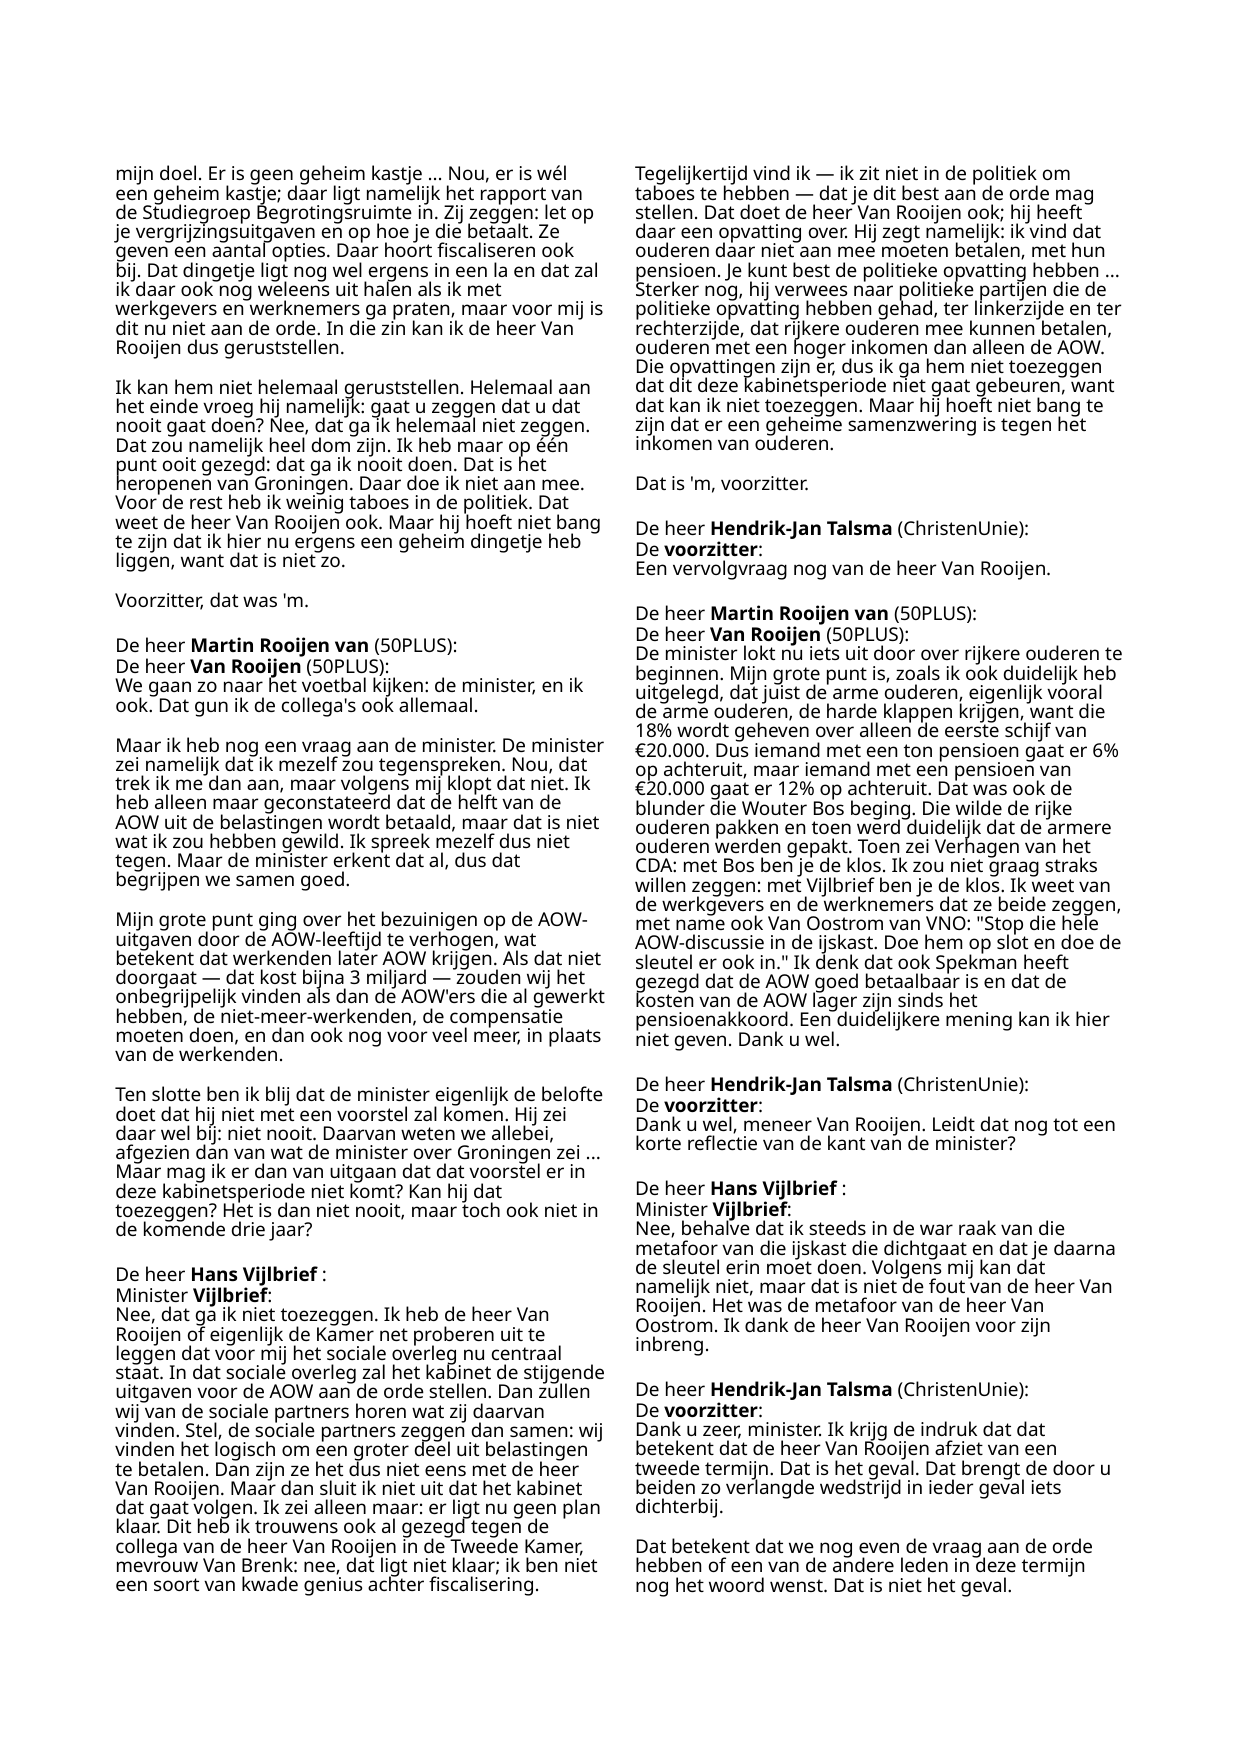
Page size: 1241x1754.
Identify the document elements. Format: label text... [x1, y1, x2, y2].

text mijn doel. Er is geen geheim kastje ... Nou, er is wél een geheim kastje; daar ligt namelijk het rapport van de Studiegroep Begrotingsruimte in. Zij zeggen: let op je vergrijzingsuitgaven en op hoe je die betaalt. Ze geven een aantal opties. Daar hoort fiscaliseren ook bij. Dat dingetje ligt nog wel ergens in een la en dat zal ik daar ook nog weleens uit halen als ik met werkgevers en werknemers ga praten, maar voor mij is dit nu niet aan de orde. In die zin kan ik de heer Van Rooijen dus geruststellen. [115, 165, 605, 358]
text De heer Hans Vijlbrief : [115, 1261, 605, 1287]
text Minister Vijlbrief: [115, 1287, 605, 1306]
text De heer Martin Rooijen van (50PLUS): [635, 600, 1125, 626]
text De voorzitter: [635, 1097, 1125, 1116]
text De minister lokt nu iets uit door over rijkere ouderen te beginnen. Mijn grote punt is, zoals ik ook duidelijk heb uitgelegd, dat juist de arme ouderen, eigenlijk vooral de arme ouderen, de harde klappen krijgen, want die 18% wordt geheven over alleen de eerste schijf van €20.000. Dus iemand met een ton pensioen gaat er 6% op achteruit, maar iemand met een pensioen van €20.000 gaat er 12% op achteruit. Dat was ook de blunder die Wouter Bos beging. Die wilde de rijke ouderen pakken en toen werd duidelijk dat de armere ouderen werden gepakt. Toen zei Verhagen van het CDA: met Bos ben je de klos. Ik zou niet graag straks willen zeggen: met Vijlbrief ben je de klos. Ik weet van de werkgevers en de werknemers dat ze beide zeggen, met name ook Van Oostrom van VNO: "Stop die hele AOW-discussie in de ijskast. Doe hem op slot en doe de sleutel er ook in." Ik denk dat ook Spekman heeft gezegd dat de AOW goed betaalbaar is en dat de kosten van de AOW lager zijn sinds het pensioenakkoord. Een duidelijkere mening kan ik hier niet geven. Dank u wel. [635, 645, 1125, 1050]
text Voorzitter, dat was 'm. [115, 592, 605, 611]
text De voorzitter: [635, 541, 1125, 560]
text Ik kan hem niet helemaal geruststellen. Helemaal aan het einde vroeg hij namelijk: gaat u zeggen dat u dat nooit gaat doen? Nee, dat ga ik helemaal niet zeggen. Dat zou namelijk heel dom zijn. Ik heb maar op één punt ooit gezegd: dat ga ik nooit doen. Dat is het heropenen van Groningen. Daar doe ik niet aan mee. Voor de rest heb ik weinig taboes in de politiek. Dat weet de heer Van Rooijen ook. Maar hij hoeft niet bang te zijn dat ik hier nu ergens een geheim dingetje heb liggen, want dat is niet zo. [115, 379, 605, 571]
text Nee, behalve dat ik steeds in de war raak van die metafoor van die ijskast die dichtgaat en dat je daarna de sleutel erin moet doen. Volgens mij kan dat namelijk niet, maar dat is niet de fout van de heer Van Rooijen. Het was de metafoor van de heer Van Oostrom. Ik dank de heer Van Rooijen voor zijn inbreng. [635, 1220, 1125, 1355]
text Dat is 'm, voorzitter. [635, 475, 1125, 494]
text Tegelijkertijd vind ik — ik zit niet in de politiek om taboes te hebben — dat je dit best aan de orde mag stellen. Dat doet de heer Van Rooijen ook; hij heeft daar een opvatting over. Hij zegt namelijk: ik vind dat ouderen daar niet aan mee moeten betalen, met hun pensioen. Je kunt best de politieke opvatting hebben ... Sterker nog, hij verwees naar politieke partijen die de politieke opvatting hebben gehad, ter linkerzijde en ter rechterzijde, dat rijkere ouderen mee kunnen betalen, ouderen met een hoger inkomen dan alleen de AOW. Die opvattingen zijn er, dus ik ga hem niet toezeggen dat dit deze kabinetsperiode niet gaat gebeuren, want dat kan ik niet toezeggen. Maar hij hoeft niet bang te zijn dat er een geheime samenzwering is tegen het inkomen van ouderen. [635, 165, 1125, 454]
text Minister Vijlbrief: [635, 1201, 1125, 1220]
text Ten slotte ben ik blij dat de minister eigenlijk de belofte doet dat hij niet met een voorstel zal komen. Hij zei daar wel bij: niet nooit. Daarvan weten we allebei, afgezien dan van wat de minister over Groningen zei ... Maar mag ik er dan van uitgaan dat dat voorstel er in deze kabinetsperiode niet komt? Kan hij dat toezeggen? Het is dan niet nooit, maar toch ook niet in de komende drie jaar? [115, 1086, 605, 1241]
text Mijn grote punt ging over het bezuinigen op de AOW-uitgaven door de AOW-leeftijd te verhogen, wat betekent dat werkenden later AOW krijgen. Als dat niet doorgaat — dat kost bijna 3 miljard — zouden wij het onbegrijpelijk vinden als dan de AOW'ers die al gewerkt hebben, de niet-meer-werkenden, de compensatie moeten doen, en dan ook nog voor veel meer, in plaats van de werkenden. [115, 911, 605, 1066]
text Dat betekent dat we nog even de vraag aan de orde hebben of een van de andere leden in deze termijn nog het woord wenst. Dat is niet het geval. [635, 1538, 1125, 1596]
text De heer Hendrik-Jan Talsma (ChristenUnie): [635, 1376, 1125, 1402]
text Dank u zeer, minister. Ik krijg de indruk dat dat betekent dat de heer Van Rooijen afziet van een tweede termijn. Dat is het geval. Dat brengt de door u beiden zo verlangde wedstrijd in ieder geval iets dichterbij. [635, 1421, 1125, 1517]
text De heer Martin Rooijen van (50PLUS): [115, 632, 605, 658]
text De heer Van Rooijen (50PLUS): [115, 658, 605, 677]
text Een vervolgvraag nog van de heer Van Rooijen. [635, 560, 1125, 579]
text De heer Hendrik-Jan Talsma (ChristenUnie): [635, 515, 1125, 541]
text De voorzitter: [635, 1402, 1125, 1421]
text We gaan zo naar het voetbal kijken: de minister, en ik ook. Dat gun ik de collega's ook allemaal. [115, 677, 605, 716]
text De heer Hans Vijlbrief : [635, 1175, 1125, 1201]
text De heer Van Rooijen (50PLUS): [635, 626, 1125, 645]
text Maar ik heb nog een vraag aan de minister. De minister zei namelijk dat ik mezelf zou tegenspreken. Nou, dat trek ik me dan aan, maar volgens mij klopt dat niet. Ik heb alleen maar geconstateerd dat de helft van de AOW uit de belastingen wordt betaald, maar dat is niet wat ik zou hebben gewild. Ik spreek mezelf dus niet tegen. Maar de minister erkent dat al, dus dat begrijpen we samen goed. [115, 737, 605, 891]
text De heer Hendrik-Jan Talsma (ChristenUnie): [635, 1071, 1125, 1097]
text Dank u wel, meneer Van Rooijen. Leidt dat nog tot een korte reflectie van de kant van de minister? [635, 1116, 1125, 1154]
text Nee, dat ga ik niet toezeggen. Ik heb de heer Van Rooijen of eigenlijk de Kamer net proberen uit te leggen dat voor mij het sociale overleg nu centraal staat. In dat sociale overleg zal het kabinet de stijgende uitgaven voor de AOW aan de orde stellen. Dan zullen wij van de sociale partners horen wat zij daarvan vinden. Stel, de sociale partners zeggen dan samen: wij vinden het logisch om een groter deel uit belastingen te betalen. Dan zijn ze het dus niet eens met de heer Van Rooijen. Maar dan sluit ik niet uit dat het kabinet dat gaat volgen. Ik zei alleen maar: er ligt nu geen plan klaar. Dit heb ik trouwens ook al gezegd tegen de collega van de heer Van Rooijen in de Tweede Kamer, mevrouw Van Brenk: nee, dat ligt niet klaar; ik ben niet een soort van kwade genius achter fiscalisering. [115, 1306, 605, 1595]
